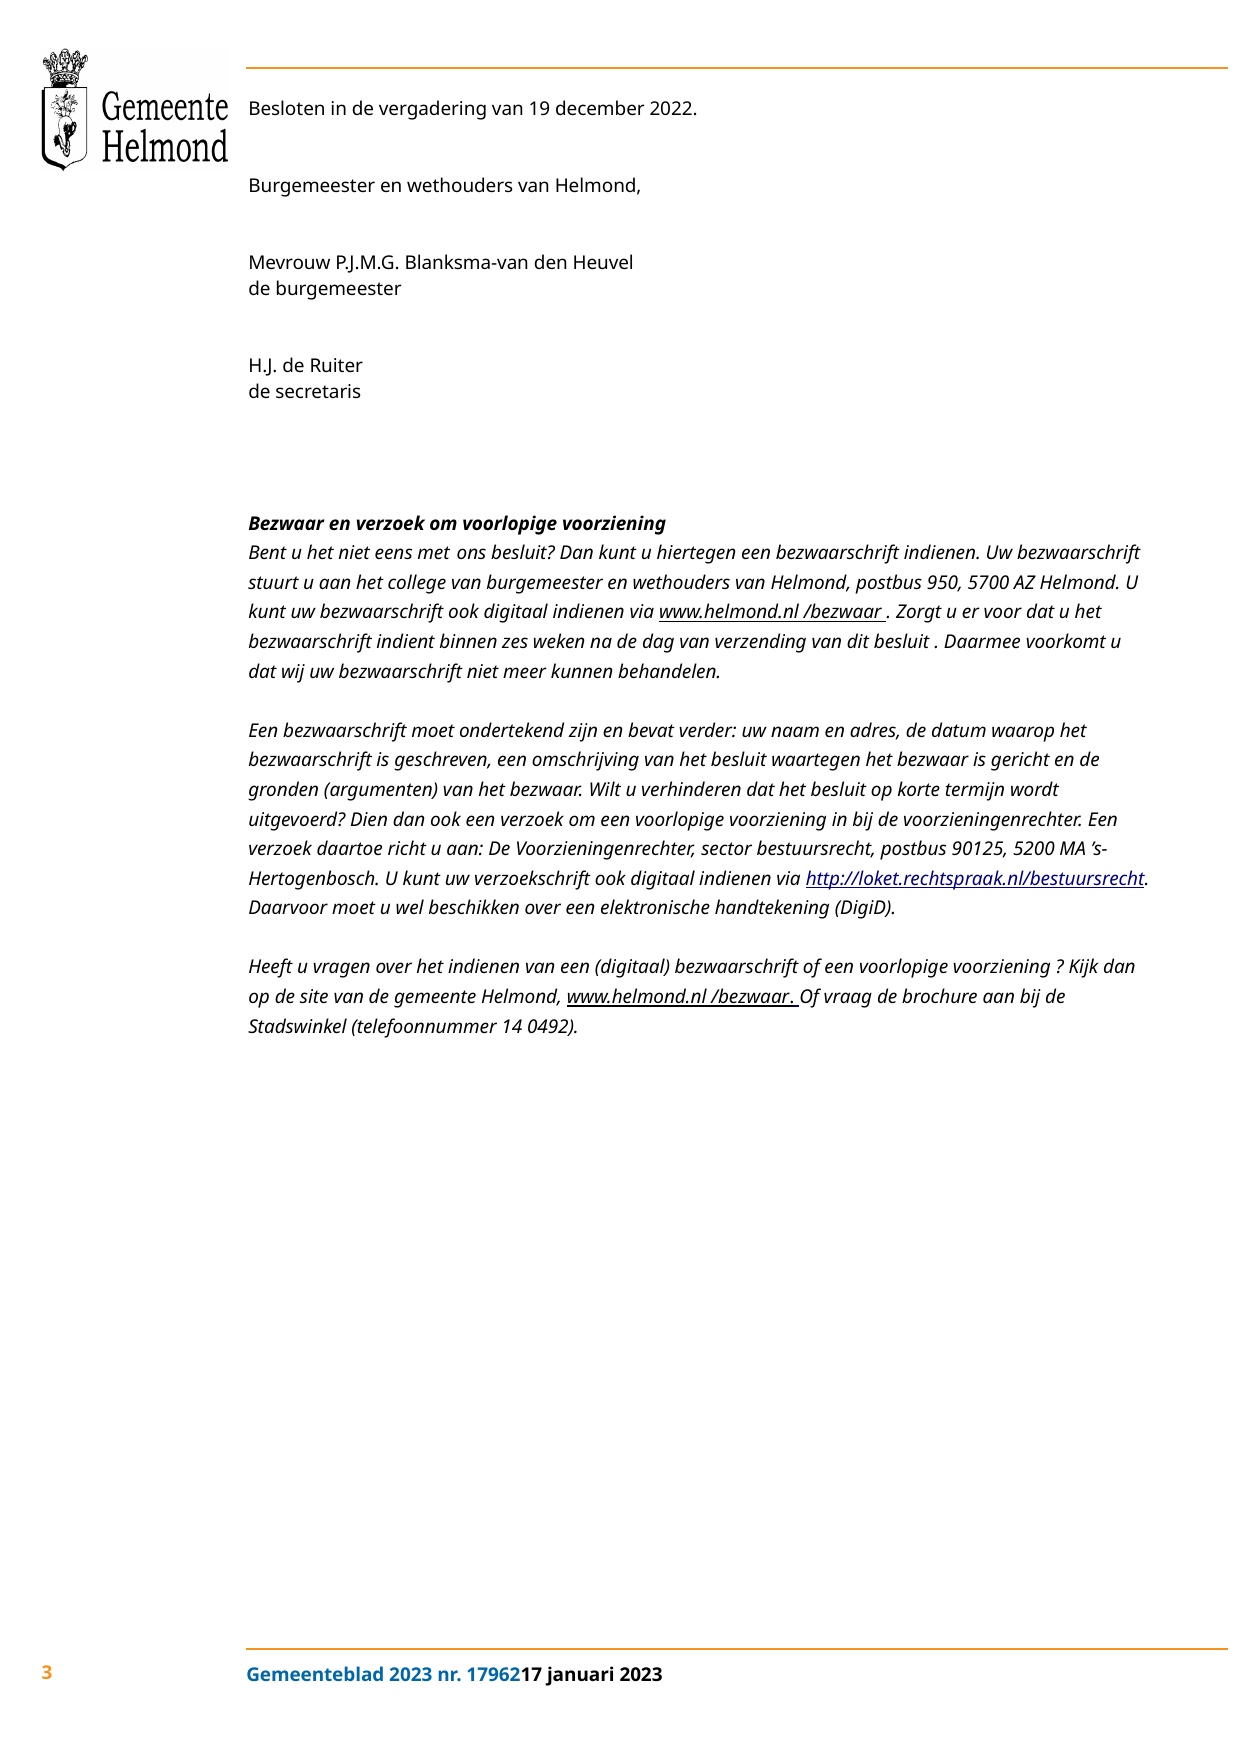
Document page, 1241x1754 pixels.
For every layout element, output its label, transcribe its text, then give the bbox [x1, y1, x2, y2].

text Mevrouw P.J.M.G. Blanksma-van den Heuvel [248, 249, 1152, 275]
text H.J. de Ruiter [248, 352, 1152, 378]
table_header Bezwaar en verzoek om voorlopige voorziening Bent u het niet eens met ons besluit? Dan kunt u hiertegen een bezwaarschrift indienen. Uw bezwaarschrift stuurt u aan het college van burgemeester en wethouders van Helmond, postbus 950, 5700 AZ Helmond. U kunt uw bezwaarschrift ook digitaal indienen via www.helmond.nl /bezwaar . Zorgt u er voor dat u het bezwaarschrift indient binnen zes weken na de dag van verzending van dit besluit . Daarmee voorkomt u dat wij uw bezwaarschrift niet meer kunnen behandelen. Een bezwaarschrift moet ondertekend zijn en bevat verder: uw naam en adres, de datum waarop het bezwaarschrift is geschreven, een omschrijving van het besluit waartegen het bezwaar is gericht en de gronden (argumenten) van het bezwaar. Wilt u verhinderen dat het besluit op korte termijn wordt uitgevoerd? Dien dan ook een verzoek om een voorlopige voorziening in bij de voorzieningenrechter. Een verzoek daartoe richt u aan: De Voorzieningenrechter, sector bestuursrecht, postbus 90125, 5200 MA ’s-Hertogenbosch. U kunt uw verzoekschrift ook digitaal indienen via http://loket.rechtspraak.nl/bestuursrecht. Daarvoor moet u wel beschikken over een elektronische handtekening (DigiD). Heeft u vragen over het indienen van een (digitaal) bezwaarschrift of een voorlopige voorziening ? Kijk dan op de site van de gemeente Helmond, www.helmond.nl /bezwaar. Of vraag de brochure aan bij de Stadswinkel (telefoonnummer 14 0492). [248, 510, 1152, 1039]
picture [41, 47, 231, 172]
text Besloten in de vergadering van 19 december 2022. [248, 95, 1152, 121]
text de burgemeester [248, 275, 1152, 301]
text Burgemeester en wethouders van Helmond, [248, 172, 1152, 198]
text de secretaris [248, 378, 1152, 403]
